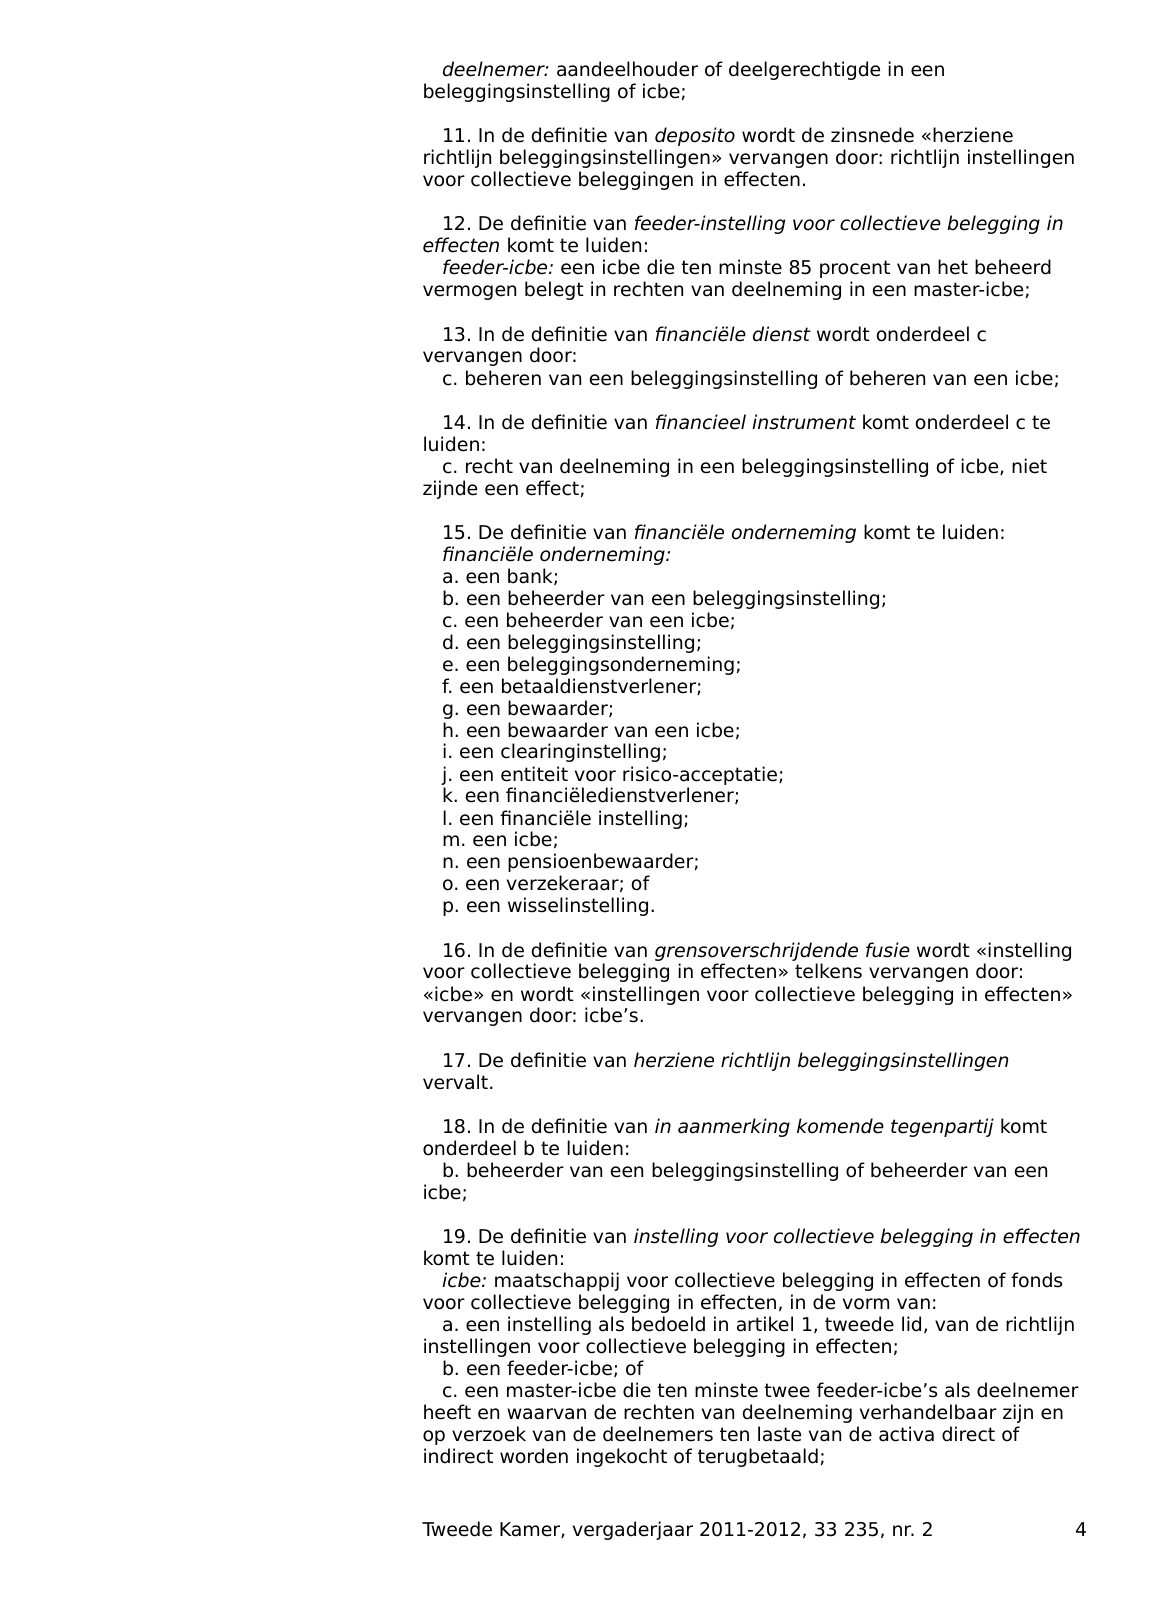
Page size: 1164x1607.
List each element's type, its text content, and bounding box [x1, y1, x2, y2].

text feeder-icbe: een icbe die ten minste 85 procent van het beheerd vermogen belegt in rechten van deelneming in een master-icbe; [422, 257, 1087, 301]
text icbe: maatschappij voor collectieve belegging in effecten of fonds voor collectieve belegging in effecten, in de vorm van: [422, 1270, 1087, 1314]
text j. een entiteit voor risico-acceptatie; [422, 763, 1087, 785]
text l. een financiële instelling; [422, 807, 1087, 829]
text 14. In de definitie van financieel instrument komt onderdeel c te luiden: [422, 412, 1087, 456]
text 15. De definitie van financiële onderneming komt te luiden: [422, 522, 1087, 544]
text f. een betaaldienstverlener; [422, 676, 1087, 697]
text financiële onderneming: [422, 544, 1087, 566]
text n. een pensioenbewaarder; [422, 851, 1087, 873]
text i. een clearinginstelling; [422, 741, 1087, 763]
text a. een bank; [422, 566, 1087, 588]
text b. beheerder van een beleggingsinstelling of beheerder van een icbe; [422, 1160, 1087, 1204]
text 11. In de definitie van deposito wordt de zinsnede «herziene richtlijn beleggingsinstellingen» vervangen door: richtlijn instellingen voor collectieve beleggingen in effecten. [422, 125, 1087, 191]
text b. een feeder-icbe; of [422, 1358, 1087, 1380]
text c. een beheerder van een icbe; [422, 609, 1087, 632]
text 13. In de definitie van financiële dienst wordt onderdeel c vervangen door: [422, 323, 1087, 367]
text c. beheren van een beleggingsinstelling of beheren van een icbe; [422, 367, 1087, 389]
text 16. In de definitie van grensoverschrijdende fusie wordt «instelling voor collectieve belegging in effecten» telkens vervangen door: «icbe» en wordt «instellingen voor collectieve belegging in effecten» vervangen door: icbe’s. [422, 939, 1087, 1027]
text 12. De definitie van feeder-instelling voor collectieve belegging in effecten komt te luiden: [422, 213, 1087, 257]
text c. een master-icbe die ten minste twee feeder-icbe’s als deelnemer heeft en waarvan de rechten van deelneming verhandelbaar zijn en op verzoek van de deelnemers ten laste van de activa direct of indirect worden ingekocht of terugbetaald; [422, 1380, 1087, 1468]
text 19. De definitie van instelling voor collectieve belegging in effecten komt te luiden: [422, 1226, 1087, 1270]
text e. een beleggingsonderneming; [422, 653, 1087, 676]
text m. een icbe; [422, 829, 1087, 851]
text c. recht van deelneming in een beleggingsinstelling of icbe, niet zijnde een effect; [422, 456, 1087, 499]
text o. een verzekeraar; of [422, 873, 1087, 895]
text h. een bewaarder van een icbe; [422, 719, 1087, 741]
text a. een instelling als bedoeld in artikel 1, tweede lid, van de richtlijn instellingen voor collectieve belegging in effecten; [422, 1314, 1087, 1358]
text k. een financiëledienstverlener; [422, 785, 1087, 807]
text d. een beleggingsinstelling; [422, 632, 1087, 653]
text 17. De definitie van herziene richtlijn beleggingsinstellingen vervalt. [422, 1049, 1087, 1093]
text b. een beheerder van een beleggingsinstelling; [422, 588, 1087, 609]
text 18. In de definitie van in aanmerking komende tegenpartij komt onderdeel b te luiden: [422, 1116, 1087, 1160]
text g. een bewaarder; [422, 697, 1087, 719]
text deelnemer: aandeelhouder of deelgerechtigde in een beleggingsinstelling of icbe; [422, 59, 1087, 103]
text p. een wisselinstelling. [422, 895, 1087, 917]
